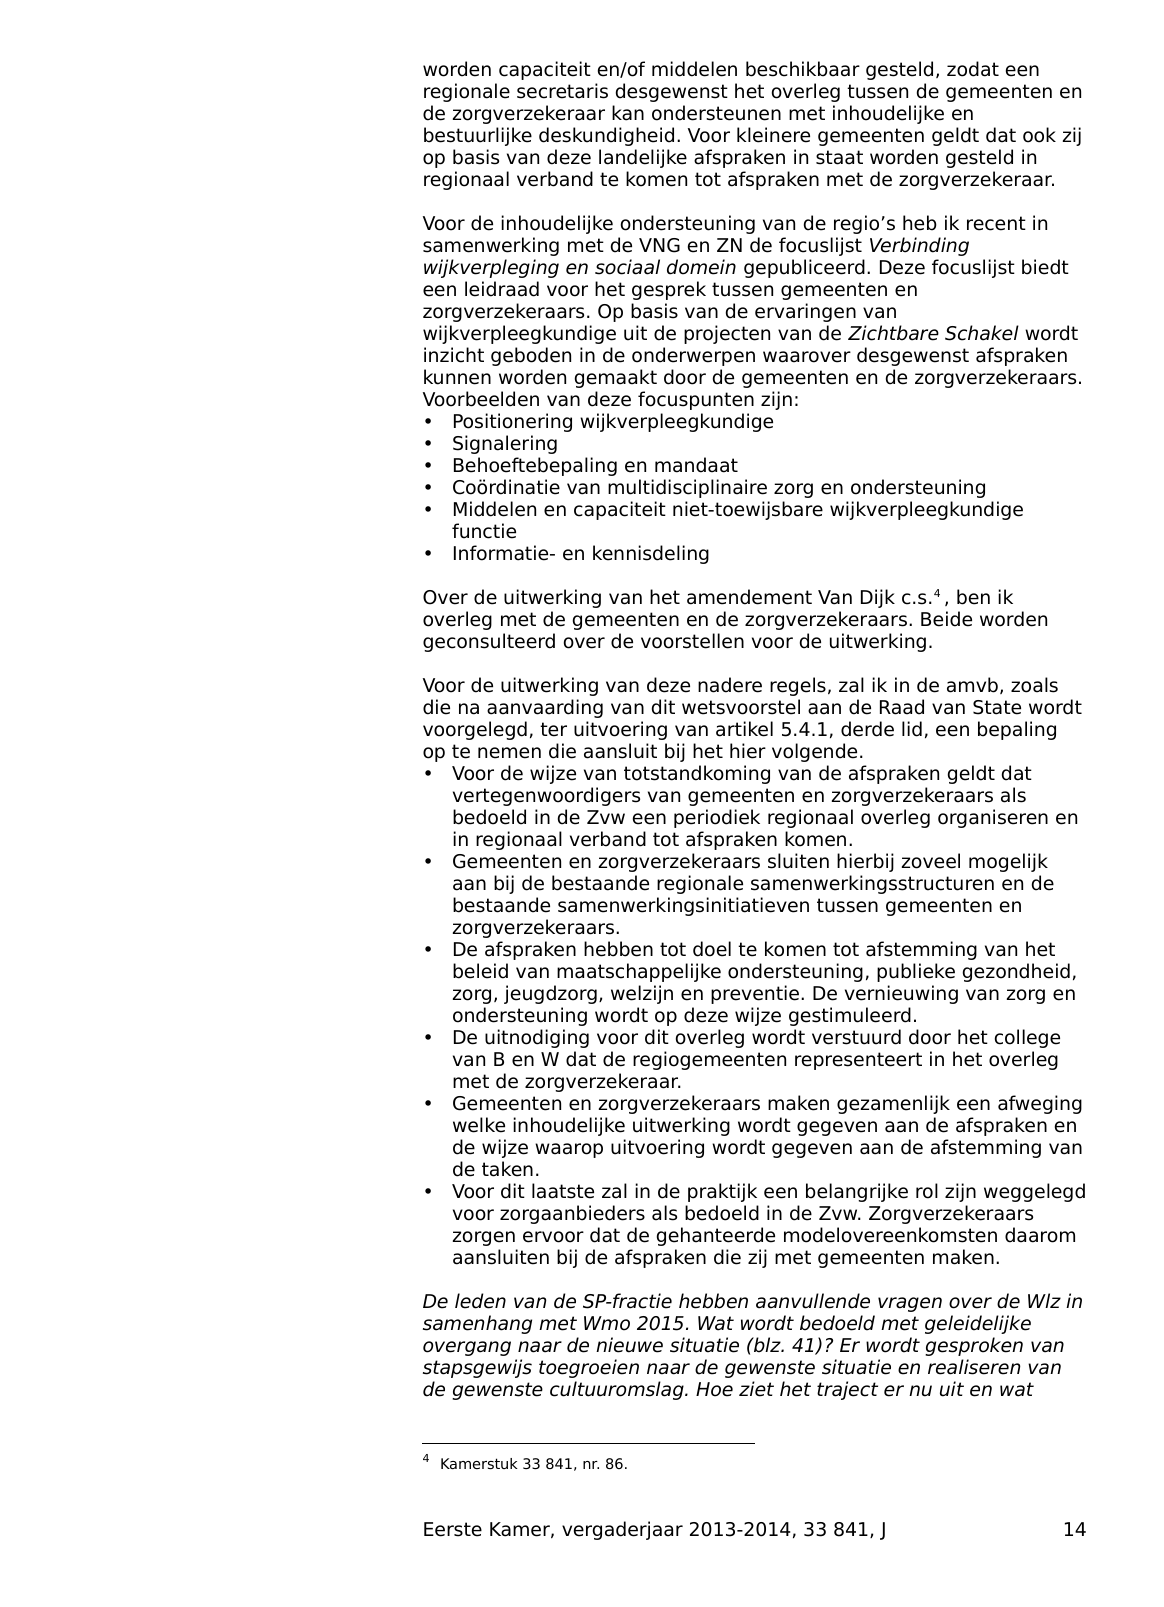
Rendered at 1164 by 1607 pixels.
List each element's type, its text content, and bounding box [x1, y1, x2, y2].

text • Middelen en capaciteit niet-toewijsbare wijkverpleegkundige functie [422, 499, 1087, 543]
text • Voor dit laatste zal in de praktijk een belangrijke rol zijn weggelegd voor zorgaanbieders als bedoeld in de Zvw. Zorgverzekeraars zorgen ervoor dat de gehanteerde modelovereenkomsten daarom aansluiten bij de afspraken die zij met gemeenten maken. [422, 1181, 1087, 1268]
text • Informatie- en kennisdeling [422, 543, 1087, 565]
text • De uitnodiging voor dit overleg wordt verstuurd door het college van B en W dat de regiogemeenten representeert in het overleg met de zorgverzekeraar. [422, 1027, 1087, 1093]
text Over de uitwerking van het amendement Van Dijk c.s., ben ik overleg met de gemeenten en de zorgverzekeraars. Beide worden geconsulteerd over de voorstellen voor de uitwerking. [422, 587, 1087, 653]
text • Gemeenten en zorgverzekeraars maken gezamenlijk een afweging welke inhoudelijke uitwerking wordt gegeven aan de afspraken en de wijze waarop uitvoering wordt gegeven aan de afstemming van de taken. [422, 1093, 1087, 1181]
text • Gemeenten en zorgverzekeraars sluiten hierbij zoveel mogelijk aan bij de bestaande regionale samenwerkingsstructuren en de bestaande samenwerkingsinitiatieven tussen gemeenten en zorgverzekeraars. [422, 851, 1087, 939]
text • Coördinatie van multidisciplinaire zorg en ondersteuning [422, 477, 1087, 499]
text Voor de inhoudelijke ondersteuning van de regio’s heb ik recent in samenwerking met de VNG en ZN de focuslijst Verbinding wijkverpleging en sociaal domein gepubliceerd. Deze focuslijst biedt een leidraad voor het gesprek tussen gemeenten en zorgverzekeraars. Op basis van de ervaringen van wijkverpleegkundige uit de projecten van de Zichtbare Schakel wordt inzicht geboden in de onderwerpen waarover desgewenst afspraken kunnen worden gemaakt door de gemeenten en de zorgverzekeraars. Voorbeelden van deze focuspunten zijn: [422, 213, 1087, 411]
text • Behoeftebepaling en mandaat [422, 455, 1087, 477]
text worden capaciteit en/of middelen beschikbaar gesteld, zodat een regionale secretaris desgewenst het overleg tussen de gemeenten en de zorgverzekeraar kan ondersteunen met inhoudelijke en bestuurlijke deskundigheid. Voor kleinere gemeenten geldt dat ook zij op basis van deze landelijke afspraken in staat worden gesteld in regionaal verband te komen tot afspraken met de zorgverzekeraar. [422, 59, 1087, 191]
text De leden van de SP-fractie hebben aanvullende vragen over de Wlz in samenhang met Wmo 2015. Wat wordt bedoeld met geleidelijke overgang naar de nieuwe situatie (blz. 41)? Er wordt gesproken van stapsgewijs toegroeien naar de gewenste situatie en realiseren van de gewenste cultuuromslag. Hoe ziet het traject er nu uit en wat [422, 1291, 1087, 1401]
text Kamerstuk 33 841, nr. 86. [422, 1452, 1087, 1474]
text • De afspraken hebben tot doel te komen tot afstemming van het beleid van maatschappelijke ondersteuning, publieke gezondheid, zorg, jeugdzorg, welzijn en preventie. De vernieuwing van zorg en ondersteuning wordt op deze wijze gestimuleerd. [422, 939, 1087, 1027]
text • Signalering [422, 433, 1087, 455]
text • Voor de wijze van totstandkoming van de afspraken geldt dat vertegenwoordigers van gemeenten en zorgverzekeraars als bedoeld in de Zvw een periodiek regionaal overleg organiseren en in regionaal verband tot afspraken komen. [422, 763, 1087, 851]
text Voor de uitwerking van deze nadere regels, zal ik in de amvb, zoals die na aanvaarding van dit wetsvoorstel aan de Raad van State wordt voorgelegd, ter uitvoering van artikel 5.4.1, derde lid, een bepaling op te nemen die aansluit bij het hier volgende. [422, 675, 1087, 763]
text • Positionering wijkverpleegkundige [422, 411, 1087, 433]
